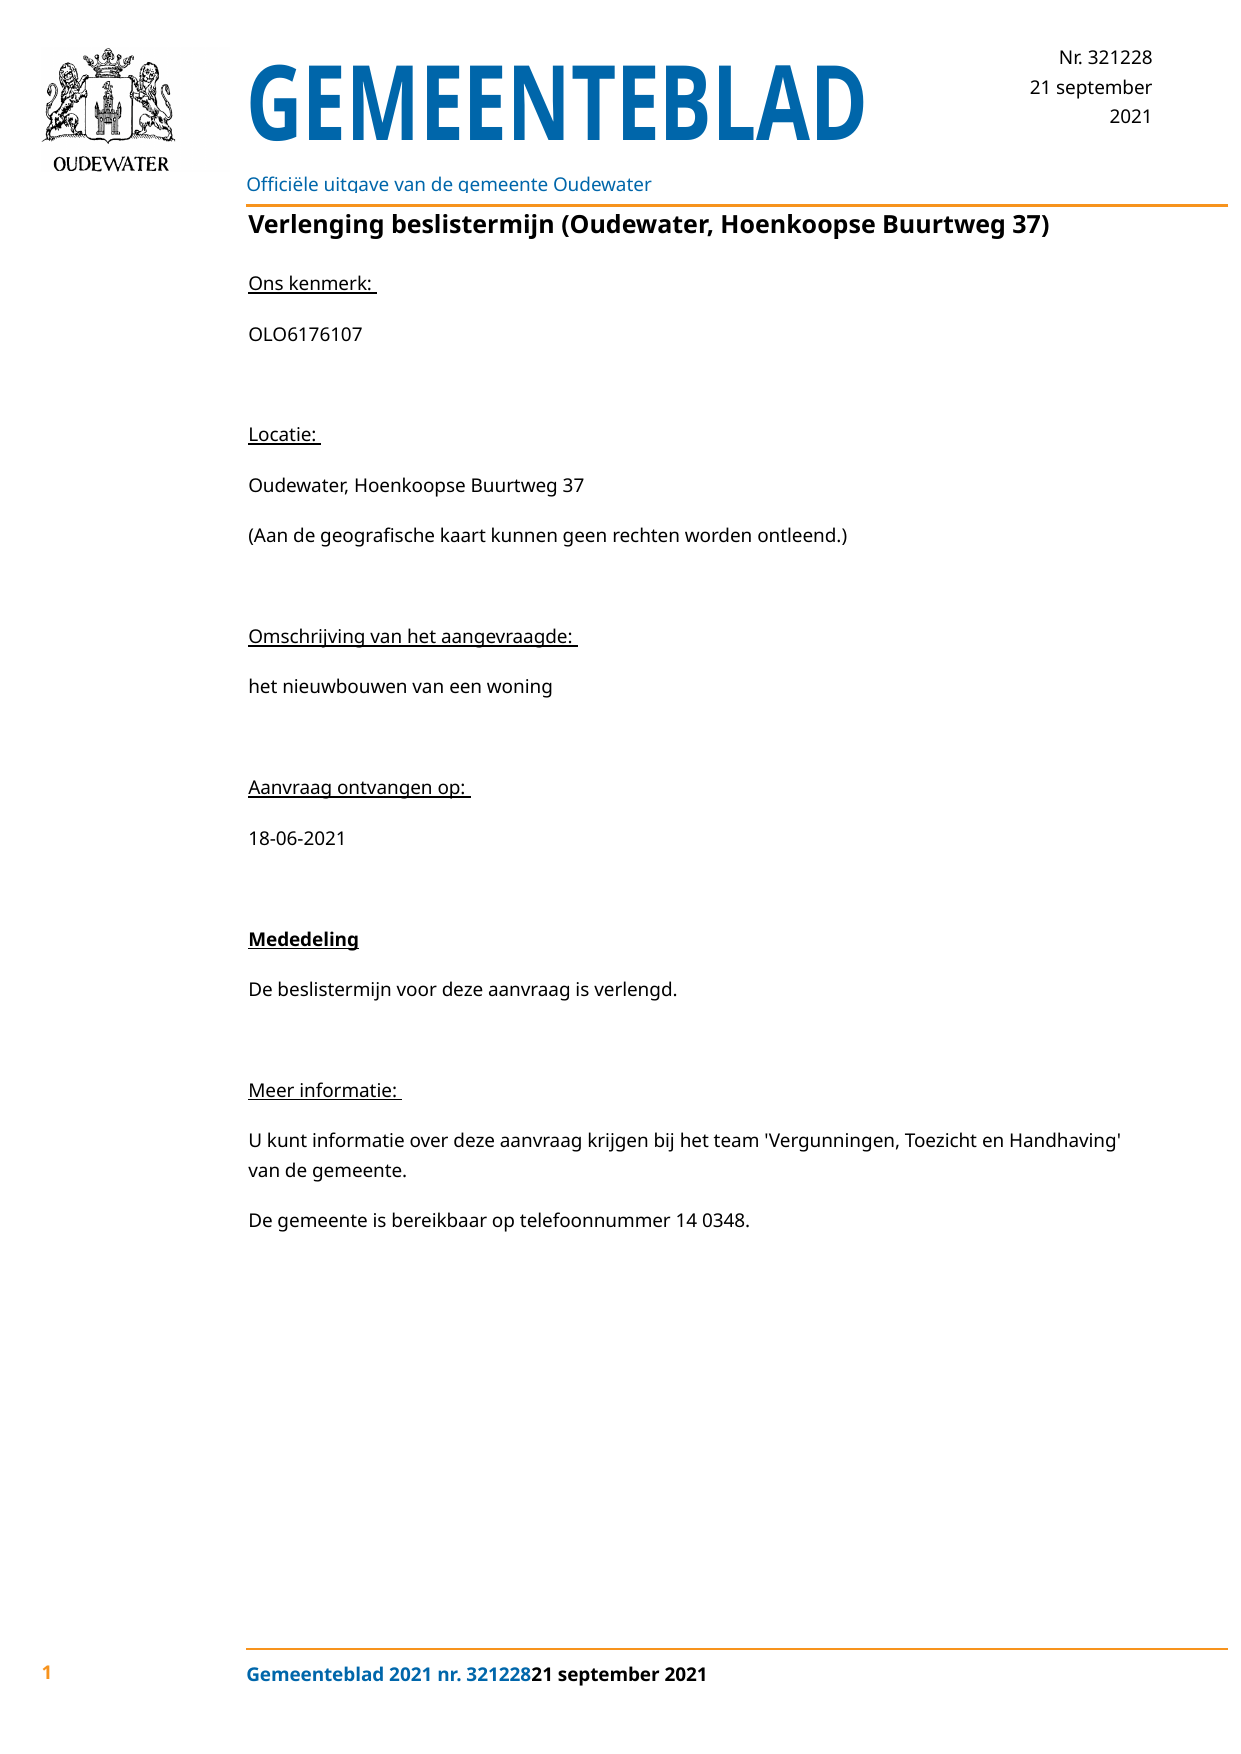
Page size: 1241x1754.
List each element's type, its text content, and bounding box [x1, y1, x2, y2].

text het nieuwbouwen van een woning [248, 674, 1152, 699]
text Oudewater, Hoenkoopse Buurtweg 37 [248, 472, 1152, 498]
text Ons kenmerk: [248, 270, 1152, 296]
picture [41, 47, 231, 172]
text U kunt informatie over deze aanvraag krijgen bij het team 'Vergunningen, Toezicht en Handhaving' van de gemeente. [248, 1127, 1152, 1183]
text Mededeling [248, 926, 1152, 951]
text De gemeente is bereikbaar op telefoonnummer 14 0348. [248, 1207, 1152, 1233]
text De beslistermijn voor deze aanvraag is verlengd. [248, 976, 1152, 1002]
text Locatie: [248, 422, 1152, 447]
text OLO6176107 [248, 321, 1152, 346]
text Meer informatie: [248, 1077, 1152, 1103]
text Verlenging beslistermijn (Oudewater, Hoenkoopse Buurtweg 37) [248, 207, 1152, 241]
text Aanvraag ontvangen op: [248, 774, 1152, 800]
text (Aan de geografische kaart kunnen geen rechten worden ontleend.) [248, 522, 1152, 548]
text Omschrijving van het aangevraagde: [248, 623, 1152, 649]
text 18-06-2021 [248, 825, 1152, 851]
